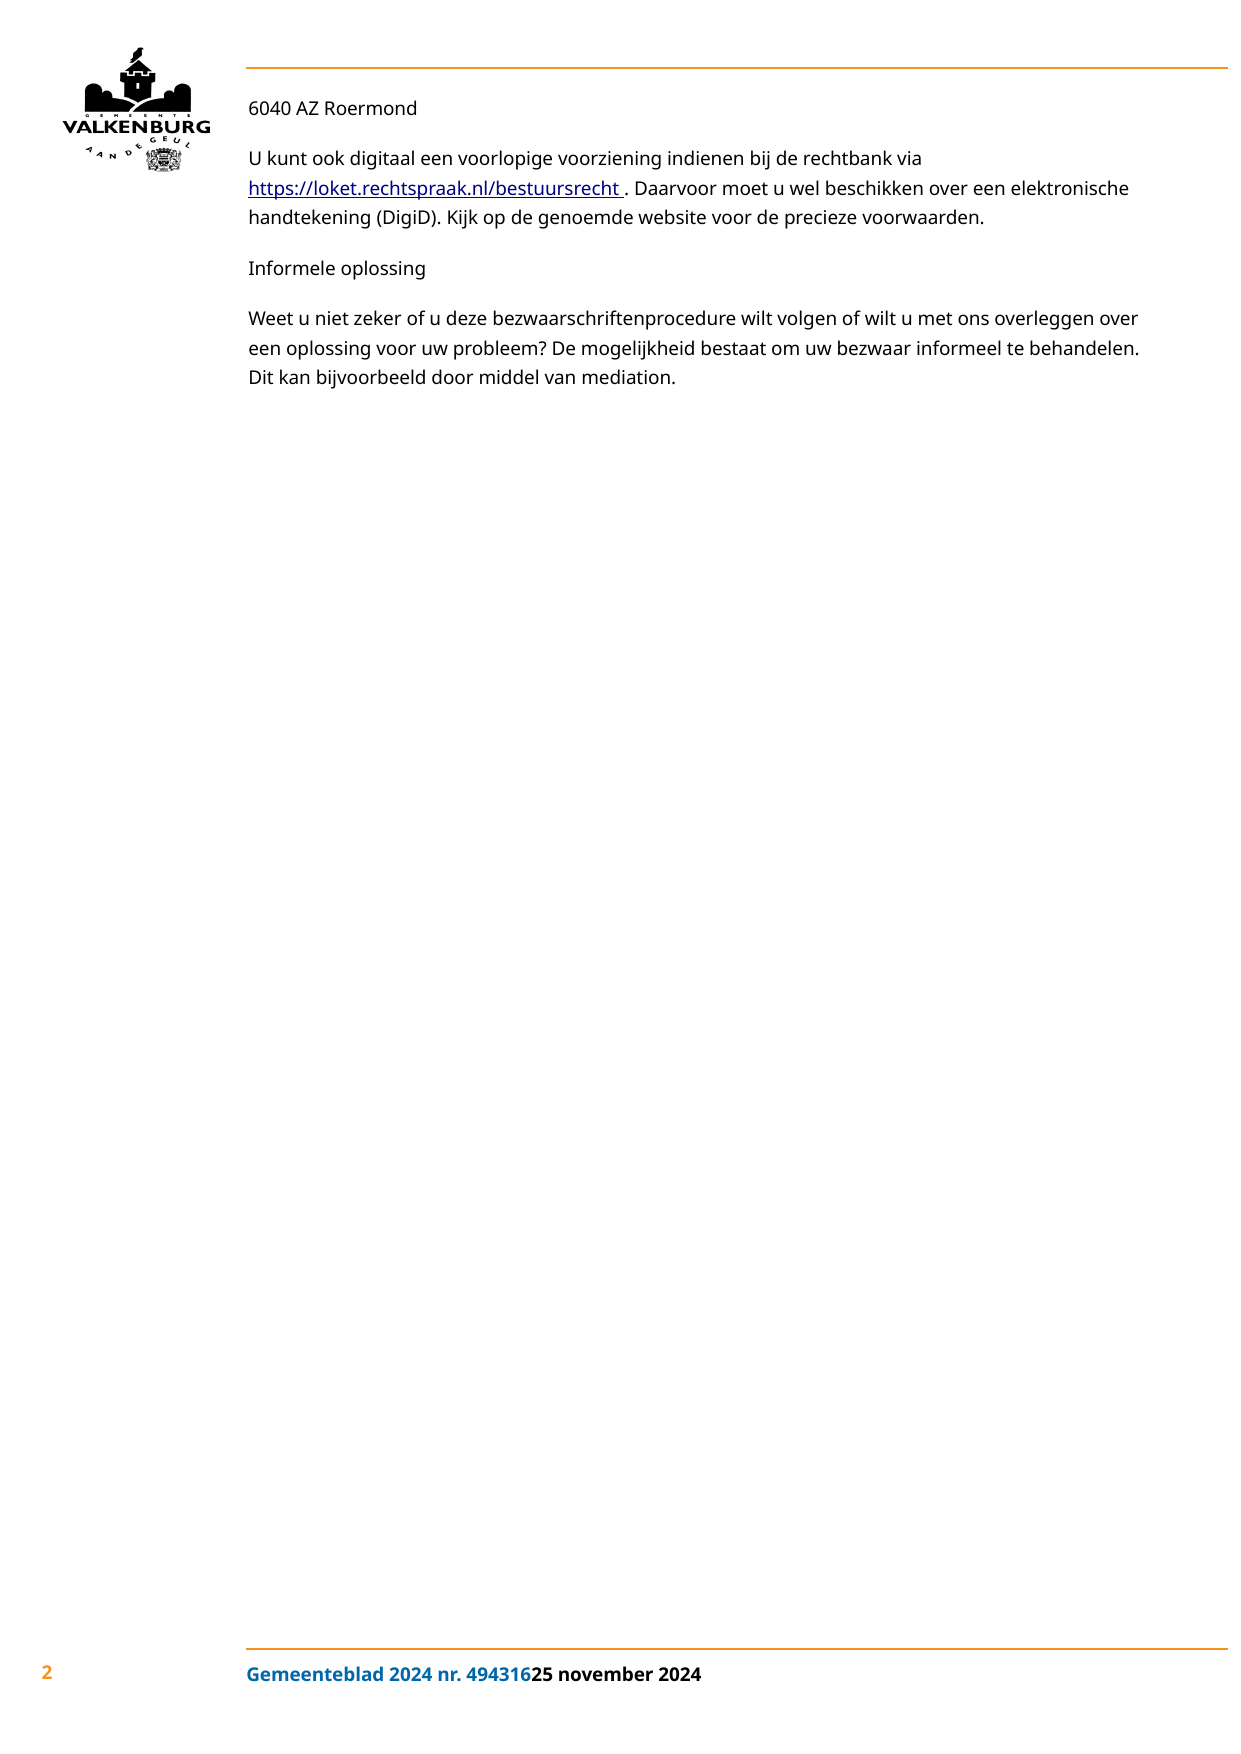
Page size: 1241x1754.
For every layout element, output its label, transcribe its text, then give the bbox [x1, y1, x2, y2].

picture [41, 47, 231, 172]
text Weet u niet zeker of u deze bezwaarschriftenprocedure wilt volgen of wilt u met ons overleggen over een oplossing voor uw probleem? De mogelijkheid bestaat om uw bezwaar informeel te behandelen. Dit kan bijvoorbeeld door middel van mediation. [248, 305, 1152, 390]
text 6040 AZ Roermond [248, 95, 1152, 121]
text Informele oplossing [248, 255, 1152, 281]
text U kunt ook digitaal een voorlopige voorziening indienen bij de rechtbank via https://loket.rechtspraak.nl/bestuursrecht . Daarvoor moet u wel beschikken over een elektronische handtekening (DigiD). Kijk op de genoemde website voor de precieze voorwaarden. [248, 145, 1152, 230]
